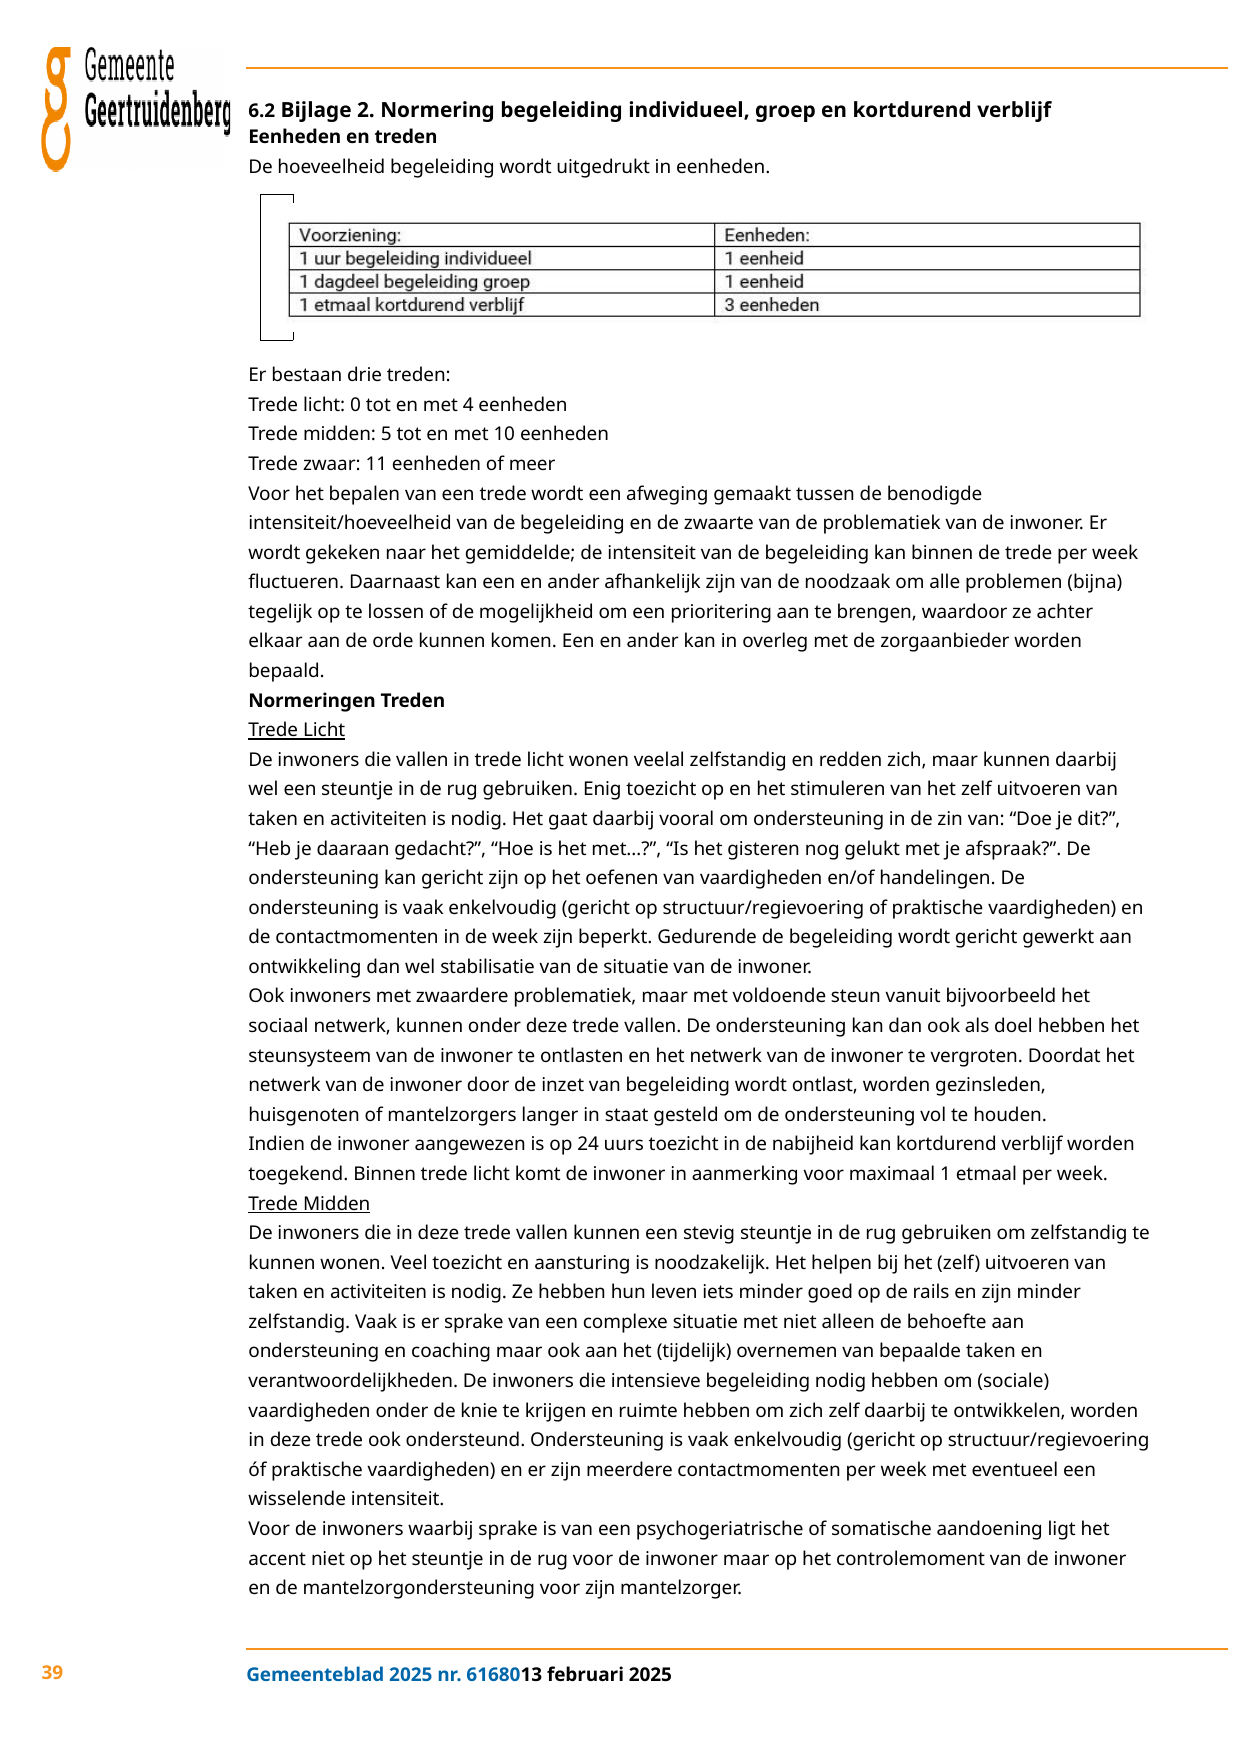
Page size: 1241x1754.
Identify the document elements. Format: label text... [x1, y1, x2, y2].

picture [268, 203, 1173, 332]
text Trede licht: 0 tot en met 4 eenheden [248, 391, 1152, 417]
text De inwoners die vallen in trede licht wonen veelal zelfstandig en redden zich, maar kunnen daarbij wel een steuntje in de rug gebruiken. Enig toezicht op en het stimuleren van het zelf uitvoeren van taken en activiteiten is nodig. Het gaat daarbij vooral om ondersteuning in de zin van: “Doe je dit?”, “Heb je daaraan gedacht?”, “Hoe is het met…?”, “Is het gisteren nog gelukt met je afspraak?”. De ondersteuning kan gericht zijn op het oefenen van vaardigheden en/of handelingen. De ondersteuning is vaak enkelvoudig (gericht op structuur/regievoering of praktische vaardigheden) en de contactmomenten in de week zijn beperkt. Gedurende de begeleiding wordt gericht gewerkt aan ontwikkeling dan wel stabilisatie van de situatie van de inwoner. [248, 746, 1152, 979]
text Eenheden en treden [248, 123, 1152, 149]
text Trede Licht [248, 716, 1152, 742]
text Normeringen Treden [248, 687, 1152, 713]
text Ook inwoners met zwaardere problematiek, maar met voldoende steun vanuit bijvoorbeeld het sociaal netwerk, kunnen onder deze trede vallen. De ondersteuning kan dan ook als doel hebben het steunsysteem van de inwoner te ontlasten en het netwerk van de inwoner te vergroten. Doordat het netwerk van de inwoner door de inzet van begeleiding wordt ontlast, worden gezinsleden, huisgenoten of mantelzorgers langer in staat gesteld om de ondersteuning vol te houden. [248, 983, 1152, 1127]
text De hoeveelheid begeleiding wordt uitgedrukt in eenheden. [248, 153, 1152, 179]
text Trede Midden [248, 1190, 1152, 1216]
text Indien de inwoner aangewezen is op 24 uurs toezicht in de nabijheid kan kortdurend verblijf worden toegekend. Binnen trede licht komt de inwoner in aanmerking voor maximaal 1 etmaal per week. [248, 1131, 1152, 1186]
text 6.2 Bijlage 2. Normering begeleiding individueel, groep en kortdurend verblijf [248, 95, 1152, 123]
text Voor de inwoners waarbij sprake is van een psychogeriatrische of somatische aandoening ligt het accent niet op het steuntje in de rug voor de inwoner maar op het controlemoment van de inwoner en de mantelzorgondersteuning voor zijn mantelzorger. [248, 1515, 1152, 1600]
text Voor het bepalen van een trede wordt een afweging gemaakt tussen de benodigde intensiteit/hoeveelheid van de begeleiding en de zwaarte van de problematiek van de inwoner. Er wordt gekeken naar het gemiddelde; de intensiteit van de begeleiding kan binnen de trede per week fluctueren. Daarnaast kan een en ander afhankelijk zijn van de noodzaak om alle problemen (bijna) tegelijk op te lossen of de mogelijkheid om een prioritering aan te brengen, waardoor ze achter elkaar aan de orde kunnen komen. Een en ander kan in overleg met de zorgaanbieder worden bepaald. [248, 480, 1152, 683]
text Er bestaan drie treden: [248, 361, 1152, 387]
picture [41, 47, 231, 172]
text Trede midden: 5 tot en met 10 eenheden [248, 421, 1152, 446]
text Trede zwaar: 11 eenheden of meer [248, 450, 1152, 476]
text De inwoners die in deze trede vallen kunnen een stevig steuntje in de rug gebruiken om zelfstandig te kunnen wonen. Veel toezicht en aansturing is noodzakelijk. Het helpen bij het (zelf) uitvoeren van taken en activiteiten is nodig. Ze hebben hun leven iets minder goed op de rails en zijn minder zelfstandig. Vaak is er sprake van een complexe situatie met niet alleen de behoefte aan ondersteuning en coaching maar ook aan het (tijdelijk) overnemen van bepaalde taken en verantwoordelijkheden. De inwoners die intensieve begeleiding nodig hebben om (sociale) vaardigheden onder de knie te krijgen en ruimte hebben om zich zelf daarbij te ontwikkelen, worden in deze trede ook ondersteund. Ondersteuning is vaak enkelvoudig (gericht op structuur/regievoering óf praktische vaardigheden) en er zijn meerdere contactmomenten per week met eventueel een wisselende intensiteit. [248, 1219, 1152, 1511]
